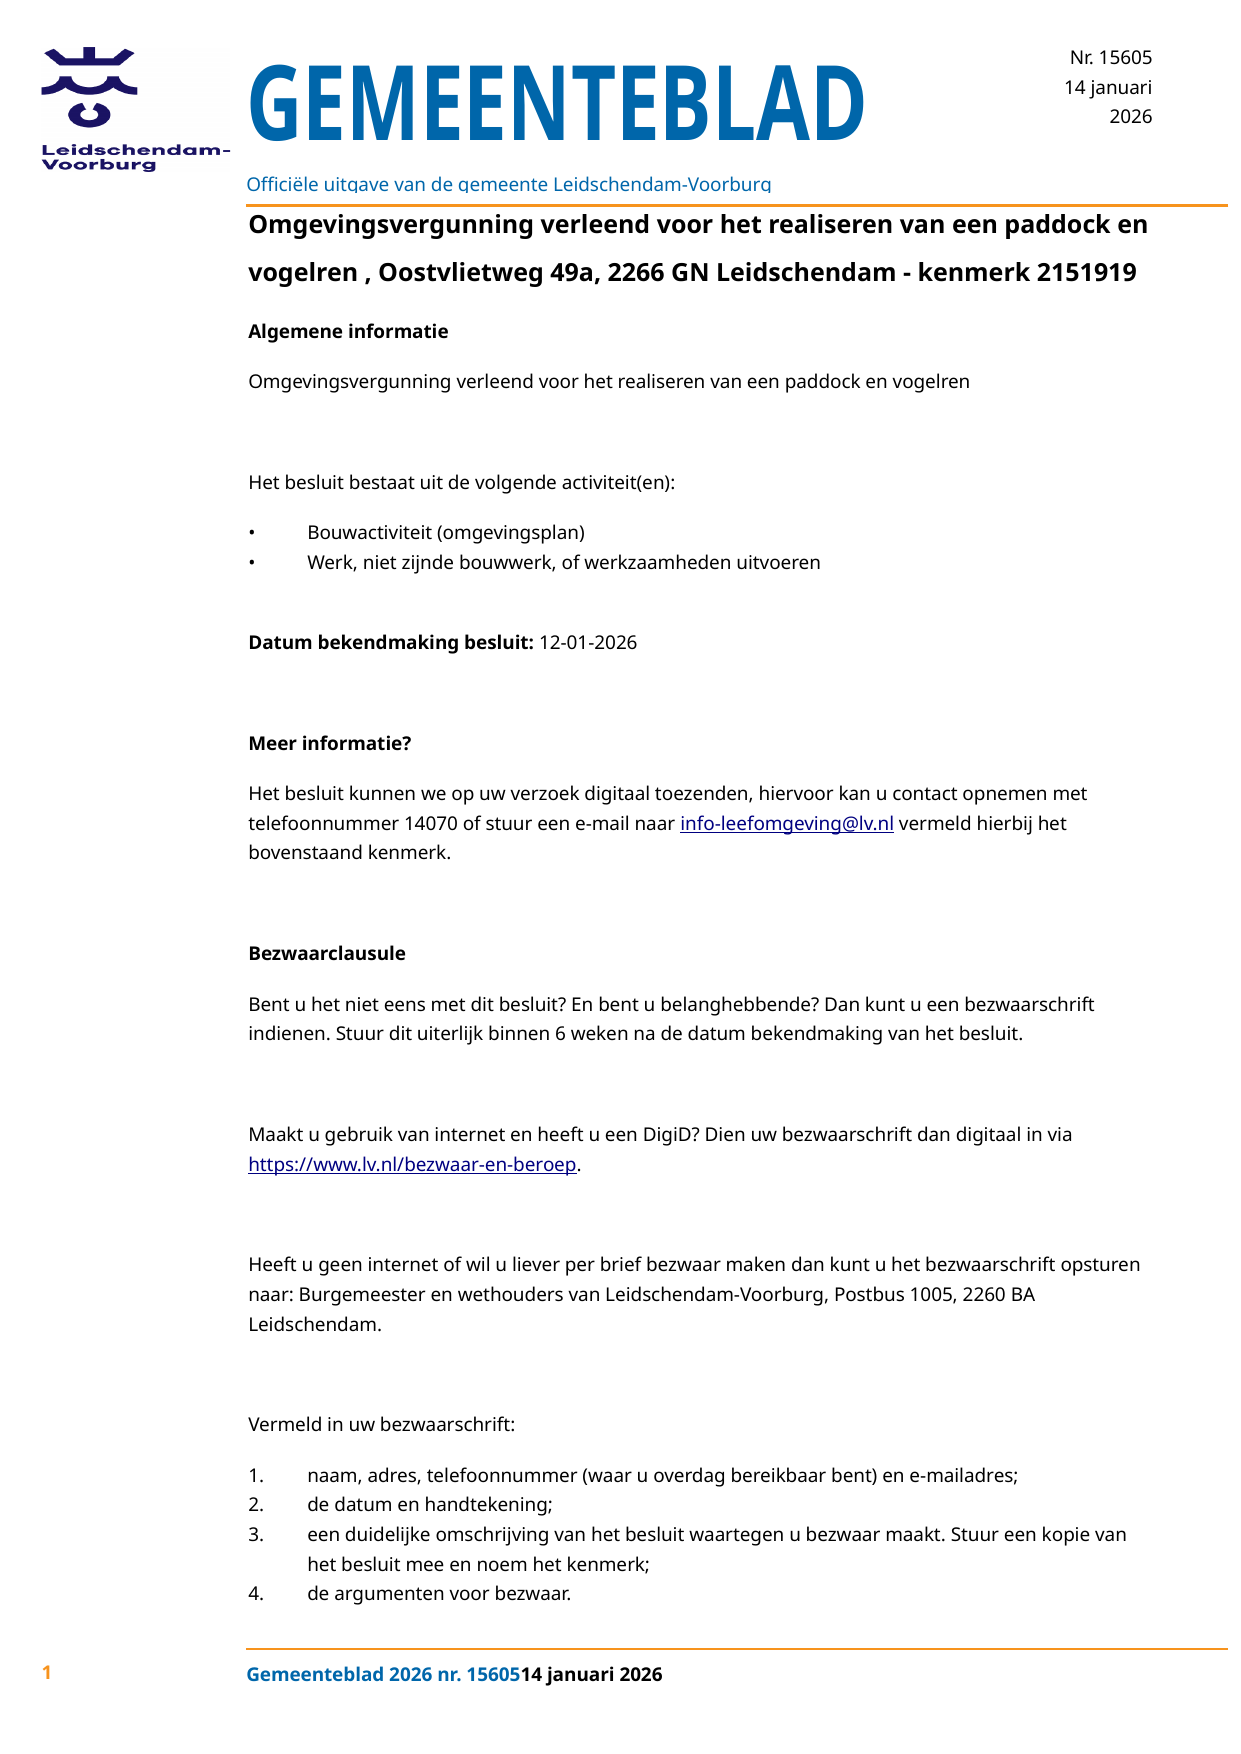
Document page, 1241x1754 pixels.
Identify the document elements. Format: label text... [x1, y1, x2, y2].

text Algemene informatie [248, 318, 1152, 344]
text Vermeld in uw bezwaarschrift: [248, 1412, 1152, 1437]
text Maakt u gebruik van internet en heeft u een DigiD? Dien uw bezwaarschrift dan digitaal in via https://www.lv.nl/bezwaar-en-beroep. [248, 1121, 1152, 1177]
text Meer informatie? [248, 730, 1152, 756]
list een duidelijke omschrijving van het besluit waartegen u bezwaar maakt. Stuur een kopie van het besluit mee en noem het kenmerk; [248, 1521, 1152, 1577]
text Heeft u geen internet of wil u liever per brief bezwaar maken dan kunt u het bezwaarschrift opsturen naar: Burgemeester en wethouders van Leidschendam-Voorburg, Postbus 1005, 2260 BA Leidschendam. [248, 1252, 1152, 1337]
text Datum bekendmaking besluit: 12-01-2026 [248, 629, 1152, 655]
text Het besluit kunnen we op uw verzoek digitaal toezenden, hiervoor kan u contact opnemen met telefoonnummer 14070 of stuur een e-mail naar info-leefomgeving@lv.nl vermeld hierbij het bovenstaand kenmerk. [248, 780, 1152, 865]
picture [41, 47, 231, 172]
text Bent u het niet eens met dit besluit? En bent u belanghebbende? Dan kunt u een bezwaarschrift indienen. Stuur dit uiterlijk binnen 6 weken na de datum bekendmaking van het besluit. [248, 991, 1152, 1046]
list naam, adres, telefoonnummer (waar u overdag bereikbaar bent) en e-mailadres; [248, 1462, 1152, 1488]
text Omgevingsvergunning verleend voor het realiseren van een paddock en vogelren , Oostvlietweg 49a, 2266 GN Leidschendam - kenmerk 2151919 [248, 207, 1152, 288]
text Bezwaarclausule [248, 940, 1152, 966]
text Omgevingsvergunning verleend voor het realiseren van een paddock en vogelren [248, 368, 1152, 394]
list de argumenten voor bezwaar. [248, 1580, 1152, 1606]
text Het besluit bestaat uit de volgende activiteit(en): [248, 469, 1152, 495]
list Werk, niet zijnde bouwwerk, of werkzaamheden uitvoeren [248, 549, 1152, 575]
list Bouwactiviteit (omgevingsplan) [248, 519, 1152, 545]
list de datum en handtekening; [248, 1492, 1152, 1517]
